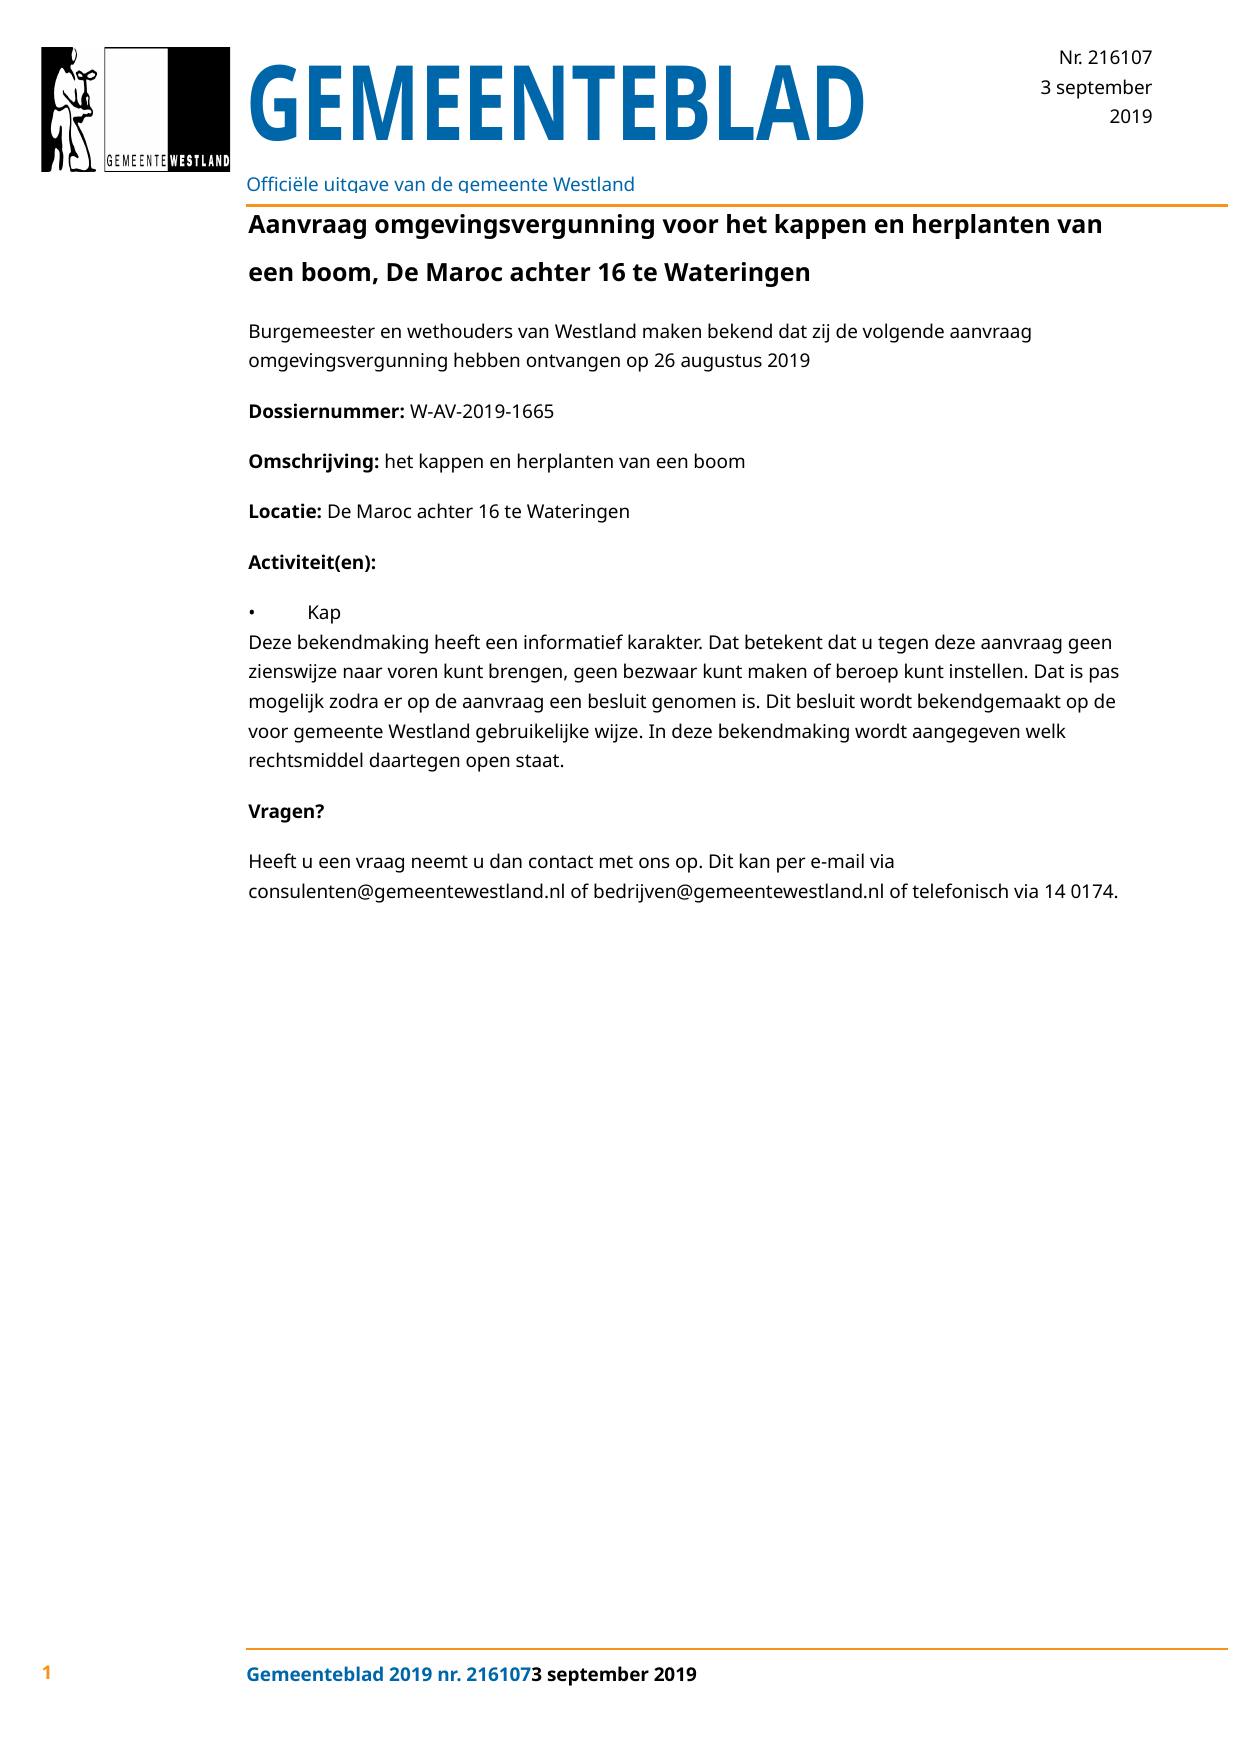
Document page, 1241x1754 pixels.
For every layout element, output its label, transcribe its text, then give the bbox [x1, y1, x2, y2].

text Vragen? [248, 798, 1152, 824]
list Kap [248, 599, 1152, 625]
picture [41, 47, 231, 172]
text Burgemeester en wethouders van Westland maken bekend dat zij de volgende aanvraag omgevingsvergunning hebben ontvangen op 26 augustus 2019 [248, 318, 1152, 373]
text Omschrijving: het kappen en herplanten van een boom [248, 448, 1152, 474]
text Aanvraag omgevingsvergunning voor het kappen en herplanten van een boom, De Maroc achter 16 te Wateringen [248, 207, 1152, 288]
text Activiteit(en): [248, 549, 1152, 575]
text Dossiernummer: W-AV-2019-1665 [248, 398, 1152, 424]
text Heeft u een vraag neemt u dan contact met ons op. Dit kan per e-mail via consulenten@gemeentewestland.nl of bedrijven@gemeentewestland.nl of telefonisch via 14 0174. [248, 848, 1152, 904]
text Deze bekendmaking heeft een informatief karakter. Dat betekent dat u tegen deze aanvraag geen zienswijze naar voren kunt brengen, geen bezwaar kunt maken of beroep kunt instellen. Dat is pas mogelijk zodra er op de aanvraag een besluit genomen is. Dit besluit wordt bekendgemaakt op de voor gemeente Westland gebruikelijke wijze. In deze bekendmaking wordt aangegeven welk rechtsmiddel daartegen open staat. [248, 629, 1152, 773]
text Locatie: De Maroc achter 16 te Wateringen [248, 499, 1152, 524]
